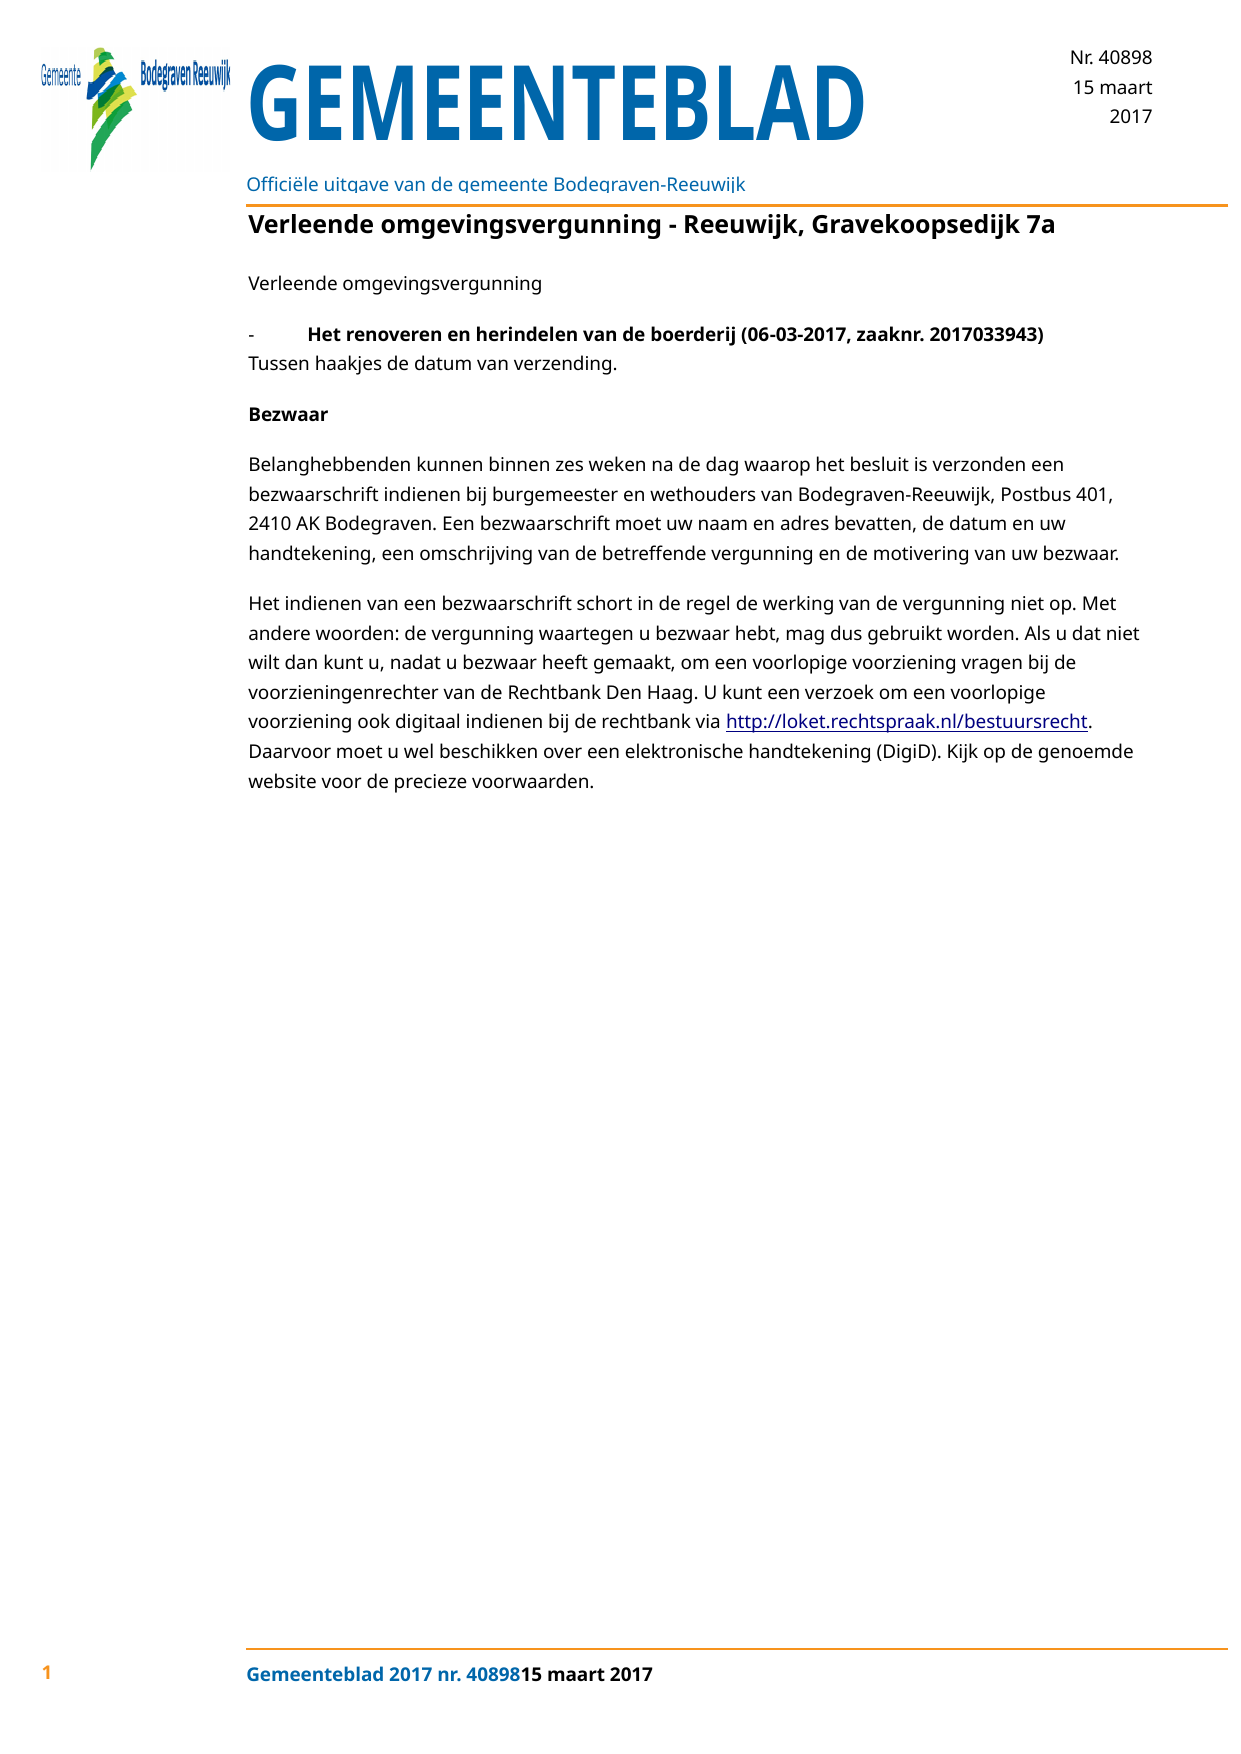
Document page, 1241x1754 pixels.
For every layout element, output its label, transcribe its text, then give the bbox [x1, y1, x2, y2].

text Verleende omgevingsvergunning - Reeuwijk, Gravekoopsedijk 7a [248, 207, 1152, 241]
text Tussen haakjes de datum van verzending. [248, 350, 1152, 376]
text Het indienen van een bezwaarschrift schort in de regel de werking van de vergunning niet op. Met andere woorden: de vergunning waartegen u bezwaar hebt, mag dus gebruikt worden. Als u dat niet wilt dan kunt u, nadat u bezwaar heeft gemaakt, om een voorlopige voorziening vragen bij de voorzieningenrechter van de Rechtbank Den Haag. U kunt een verzoek om een voorlopige voorziening ook digitaal indienen bij de rechtbank via http://loket.rechtspraak.nl/bestuursrecht. Daarvoor moet u wel beschikken over een elektronische handtekening (DigiD). Kijk op de genoemde website voor de precieze voorwaarden. [248, 590, 1152, 793]
list Het renoveren en herindelen van de boerderij (06‑03‑2017, zaaknr. 2017033943) [248, 321, 1152, 346]
text Belanghebbenden kunnen binnen zes weken na de dag waarop het besluit is verzonden een bezwaarschrift indienen bij burgemeester en wethouders van Bodegraven-Reeuwijk, Postbus 401, 2410 AK Bodegraven. Een bezwaarschrift moet uw naam en adres bevatten, de datum en uw handtekening, een omschrijving van de betreffende vergunning en de motivering van uw bezwaar. [248, 451, 1152, 566]
text Verleende omgevingsvergunning [248, 270, 1152, 296]
text Bezwaar [248, 401, 1152, 426]
picture [41, 47, 231, 172]
